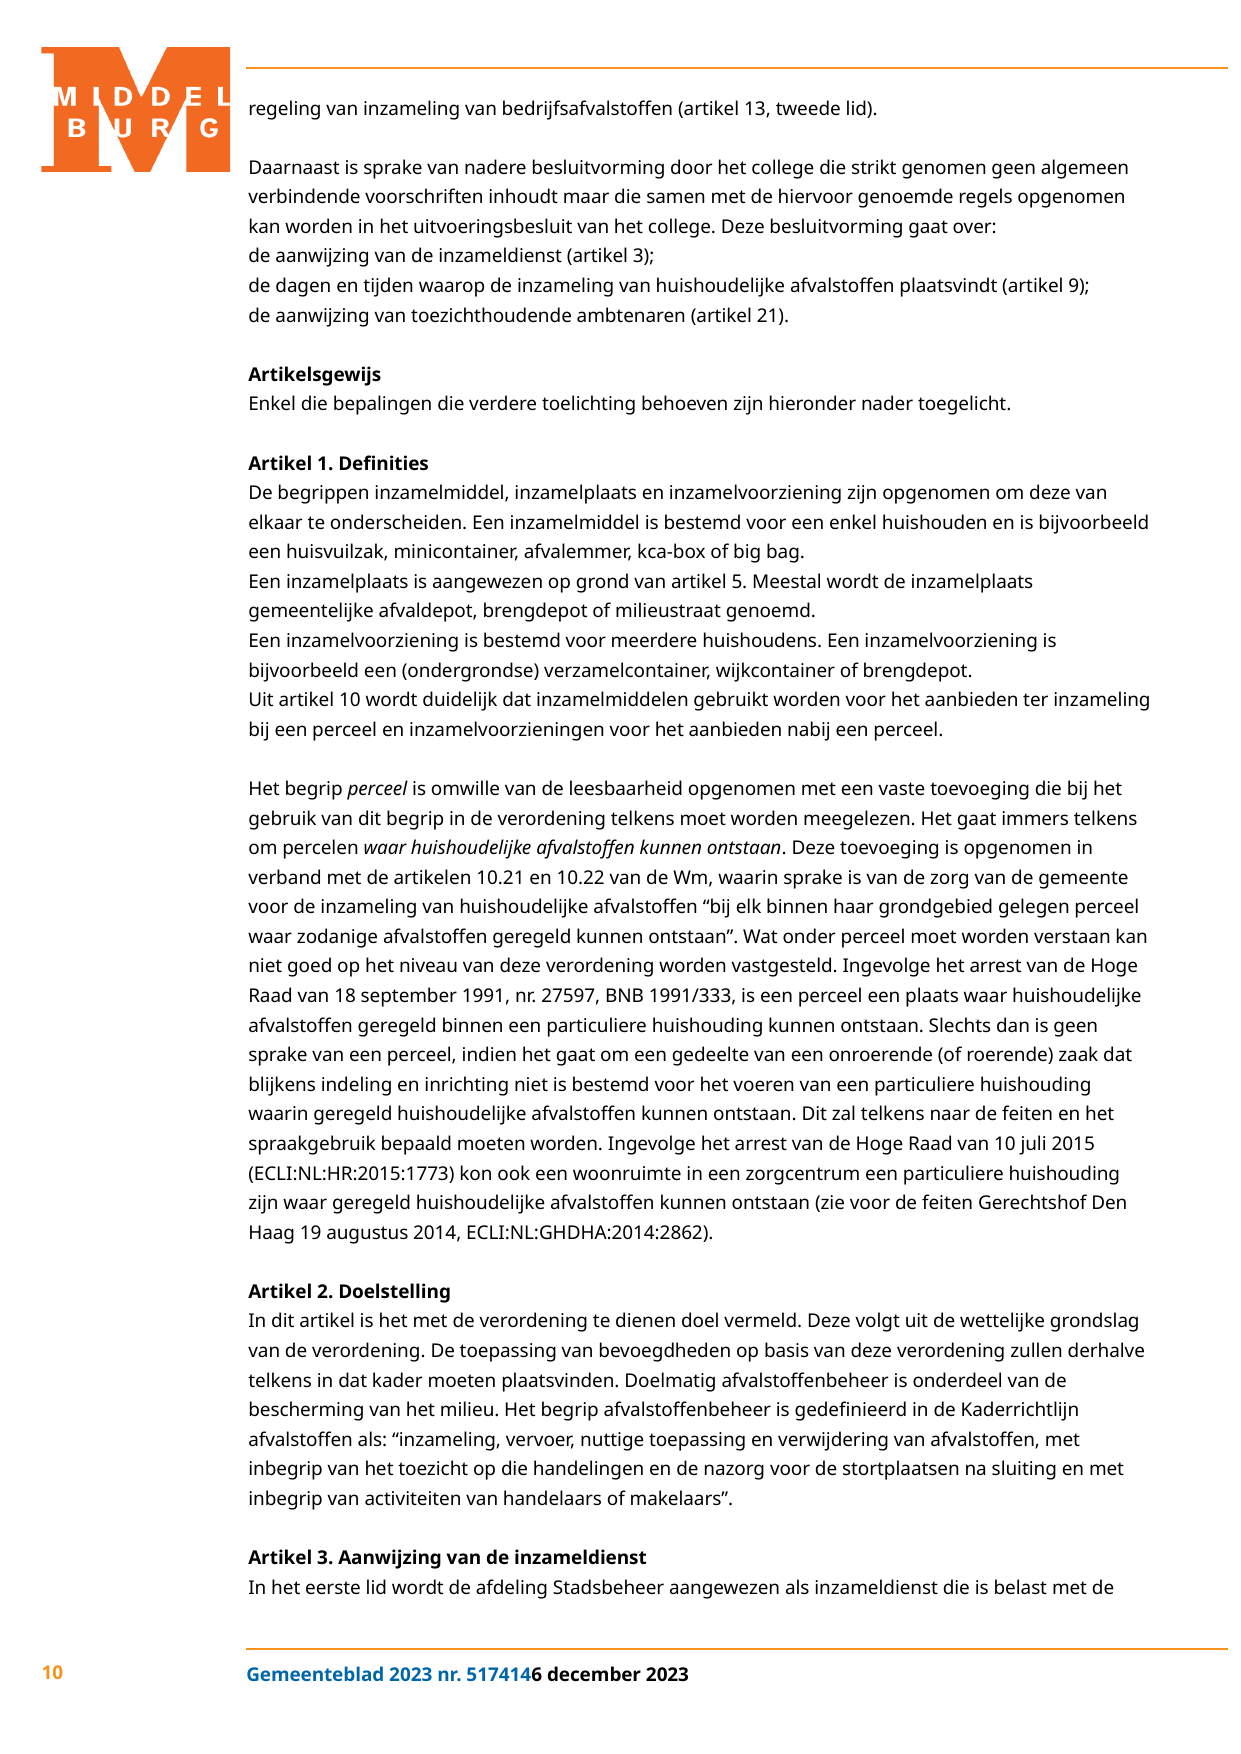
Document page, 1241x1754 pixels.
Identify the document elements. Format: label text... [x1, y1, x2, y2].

text De begrippen inzamelmiddel, inzamelplaats en inzamelvoorziening zijn opgenomen om deze van elkaar te onderscheiden. Een inzamelmiddel is bestemd voor een enkel huishouden en is bijvoorbeeld een huisvuilzak, minicontainer, afvalemmer, kca-box of big bag. [248, 479, 1152, 564]
text Een inzamelvoorziening is bestemd voor meerdere huishoudens. Een inzamelvoorziening is bijvoorbeeld een (ondergrondse) verzamelcontainer, wijkcontainer of brengdepot. [248, 627, 1152, 683]
text Artikelsgewijs [248, 361, 1152, 387]
text de aanwijzing van de inzameldienst (artikel 3); [248, 243, 1152, 268]
text In het eerste lid wordt de afdeling Stadsbeheer aangewezen als inzameldienst die is belast met de [248, 1574, 1152, 1600]
text Enkel die bepalingen die verdere toelichting behoeven zijn hieronder nader toegelicht. [248, 391, 1152, 416]
text Uit artikel 10 wordt duidelijk dat inzamelmiddelen gebruikt worden voor het aanbieden ter inzameling bij een perceel en inzamelvoorzieningen voor het aanbieden nabij een perceel. [248, 686, 1152, 742]
text regeling van inzameling van bedrijfsafvalstoffen (artikel 13, tweede lid). [248, 95, 1152, 121]
text Artikel 1. Definities [248, 450, 1152, 476]
text Artikel 2. Doelstelling [248, 1278, 1152, 1304]
text Het begrip perceel is omwille van de leesbaarheid opgenomen met een vaste toevoeging die bij het gebruik van dit begrip in de verordening telkens moet worden meegelezen. Het gaat immers telkens om percelen waar huishoudelijke afvalstoffen kunnen ontstaan. Deze toevoeging is opgenomen in verband met de artikelen 10.21 en 10.22 van de Wm, waarin sprake is van de zorg van de gemeente voor de inzameling van huishoudelijke afvalstoffen “bij elk binnen haar grondgebied gelegen perceel waar zodanige afvalstoffen geregeld kunnen ontstaan”. Wat onder perceel moet worden verstaan kan niet goed op het niveau van deze verordening worden vastgesteld. Ingevolge het arrest van de Hoge Raad van 18 september 1991, nr. 27597, BNB 1991/333, is een perceel een plaats waar huishoudelijke afvalstoffen geregeld binnen een particuliere huishouding kunnen ontstaan. Slechts dan is geen sprake van een perceel, indien het gaat om een gedeelte van een onroerende (of roerende) zaak dat blijkens indeling en inrichting niet is bestemd voor het voeren van een particuliere huishouding waarin geregeld huishoudelijke afvalstoffen kunnen ontstaan. Dit zal telkens naar de feiten en het spraakgebruik bepaald moeten worden. Ingevolge het arrest van de Hoge Raad van 10 juli 2015 (ECLI:NL:HR:2015:1773) kon ook een woonruimte in een zorgcentrum een particuliere huishouding zijn waar geregeld huishoudelijke afvalstoffen kunnen ontstaan (zie voor de feiten Gerechtshof Den Haag 19 augustus 2014, ECLI:NL:GHDHA:2014:2862). [248, 775, 1152, 1245]
text Daarnaast is sprake van nadere besluitvorming door het college die strikt genomen geen algemeen verbindende voorschriften inhoudt maar die samen met de hiervoor genoemde regels opgenomen kan worden in het uitvoeringsbesluit van het college. Deze besluitvorming gaat over: [248, 154, 1152, 239]
text In dit artikel is het met de verordening te dienen doel vermeld. Deze volgt uit de wettelijke grondslag van de verordening. De toepassing van bevoegdheden op basis van deze verordening zullen derhalve telkens in dat kader moeten plaatsvinden. Doelmatig afvalstoffenbeheer is onderdeel van de bescherming van het milieu. Het begrip afvalstoffenbeheer is gedefinieerd in de Kaderrichtlijn afvalstoffen als: “inzameling, vervoer, nuttige toepassing en verwijdering van afvalstoffen, met inbegrip van het toezicht op die handelingen en de nazorg voor de stortplaatsen na sluiting en met inbegrip van activiteiten van handelaars of makelaars”. [248, 1308, 1152, 1511]
text de aanwijzing van toezichthoudende ambtenaren (artikel 21). [248, 302, 1152, 328]
picture [41, 47, 231, 172]
text Artikel 3. Aanwijzing van de inzameldienst [248, 1544, 1152, 1570]
text de dagen en tijden waarop de inzameling van huishoudelijke afvalstoffen plaatsvindt (artikel 9); [248, 272, 1152, 298]
text Een inzamelplaats is aangewezen op grond van artikel 5. Meestal wordt de inzamelplaats gemeentelijke afvaldepot, brengdepot of milieustraat genoemd. [248, 568, 1152, 623]
